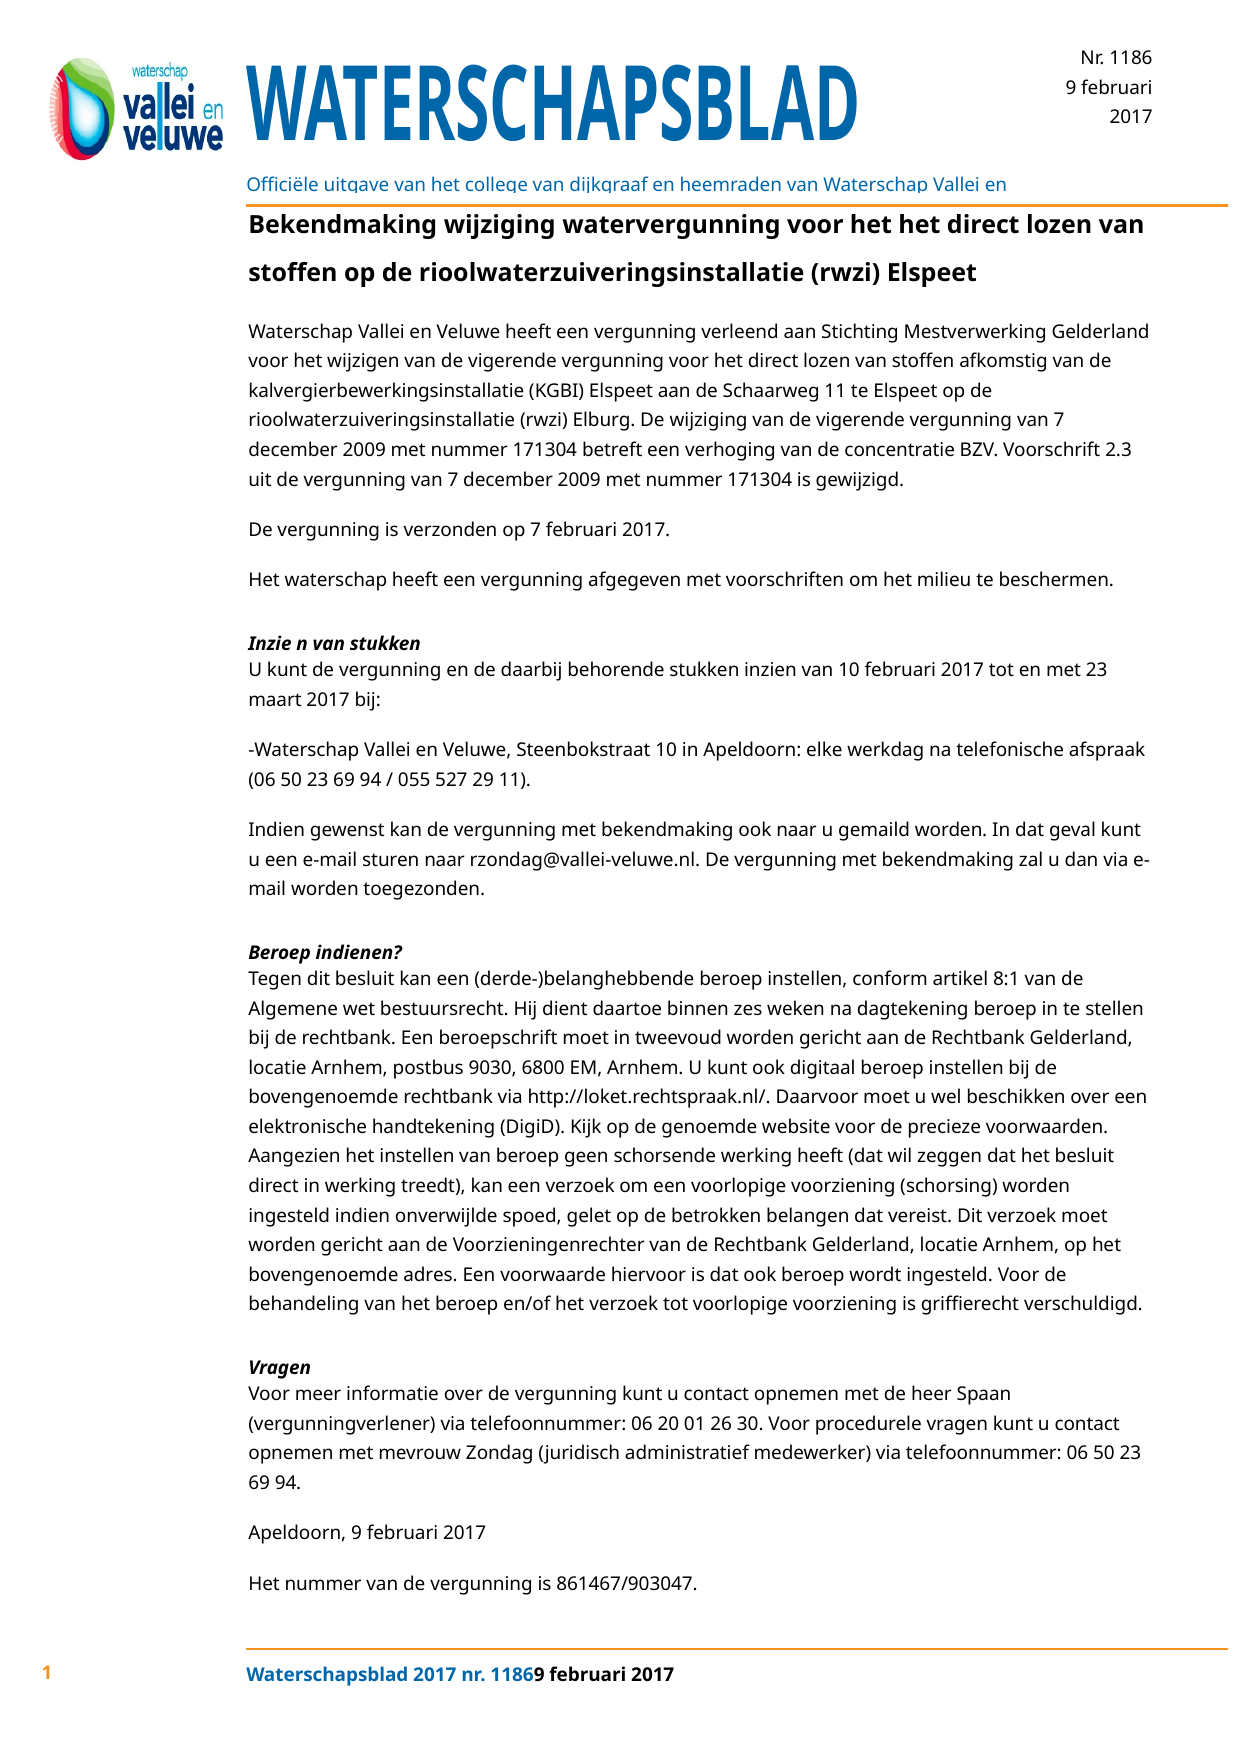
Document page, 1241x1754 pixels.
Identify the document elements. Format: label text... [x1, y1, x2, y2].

text Indien gewenst kan de vergunning met bekendmaking ook naar u gemaild worden. In dat geval kunt u een e-mail sturen naar rzondag@vallei-veluwe.nl. De vergunning met bekendmaking zal u dan via e-mail worden toegezonden. [248, 816, 1152, 901]
text Vragen [248, 1354, 1152, 1380]
picture [41, 47, 231, 172]
text De vergunning is verzonden op 7 februari 2017. [248, 516, 1152, 542]
text Voor meer informatie over de vergunning kunt u contact opnemen met de heer Spaan (vergunningverlener) via telefoonnummer: 06 20 01 26 30. Voor procedurele vragen kunt u contact opnemen met mevrouw Zondag (juridisch administratief medewerker) via telefoonnummer: 06 50 23 69 94. [248, 1380, 1152, 1495]
text Beroep indienen? [248, 939, 1152, 965]
text Bekendmaking wijziging watervergunning voor het het direct lozen van stoffen op de rioolwaterzuiveringsinstallatie (rwzi) Elspeet [248, 207, 1152, 288]
text Het nummer van de vergunning is 861467/903047. [248, 1570, 1152, 1596]
text Waterschap Vallei en Veluwe heeft een vergunning verleend aan Stichting Mestverwerking Gelderland voor het wijzigen van de vigerende vergunning voor het direct lozen van stoffen afkomstig van de kalvergierbewerkingsinstallatie (KGBI) Elspeet aan de Schaarweg 11 te Elspeet op de rioolwaterzuiveringsinstallatie (rwzi) Elburg. De wijziging van de vigerende vergunning van 7 december 2009 met nummer 171304 betreft een verhoging van de concentratie BZV. Voorschrift 2.3 uit de vergunning van 7 december 2009 met nummer 171304 is gewijzigd. [248, 318, 1152, 492]
text Tegen dit besluit kan een (derde-)belanghebbende beroep instellen, conform artikel 8:1 van de Algemene wet bestuursrecht. Hij dient daartoe binnen zes weken na dagtekening beroep in te stellen bij de rechtbank. Een beroepschrift moet in tweevoud worden gericht aan de Rechtbank Gelderland, locatie Arnhem, postbus 9030, 6800 EM, Arnhem. U kunt ook digitaal beroep instellen bij de bovengenoemde rechtbank via http://loket.rechtspraak.nl/. Daarvoor moet u wel beschikken over een elektronische handtekening (DigiD). Kijk op de genoemde website voor de precieze voorwaarden. Aangezien het instellen van beroep geen schorsende werking heeft (dat wil zeggen dat het besluit direct in werking treedt), kan een verzoek om een voorlopige voorziening (schorsing) worden ingesteld indien onverwijlde spoed, gelet op de betrokken belangen dat vereist. Dit verzoek moet worden gericht aan de Voorzieningenrechter van de Rechtbank Gelderland, locatie Arnhem, op het bovengenoemde adres. Een voorwaarde hiervoor is dat ook beroep wordt ingesteld. Voor de behandeling van het beroep en/of het verzoek tot voorlopige voorziening is griffierecht verschuldigd. [248, 965, 1152, 1316]
text Inzie n van stukken [248, 631, 1152, 656]
text -Waterschap Vallei en Veluwe, Steenbokstraat 10 in Apeldoorn: elke werkdag na telefonische afspraak (06 50 23 69 94 / 055 527 29 11). [248, 736, 1152, 792]
text U kunt de vergunning en de daarbij behorende stukken inzien van 10 februari 2017 tot en met 23 maart 2017 bij: [248, 656, 1152, 712]
text Apeldoorn, 9 februari 2017 [248, 1519, 1152, 1545]
text Het waterschap heeft een vergunning afgegeven met voorschriften om het milieu te beschermen. [248, 567, 1152, 592]
